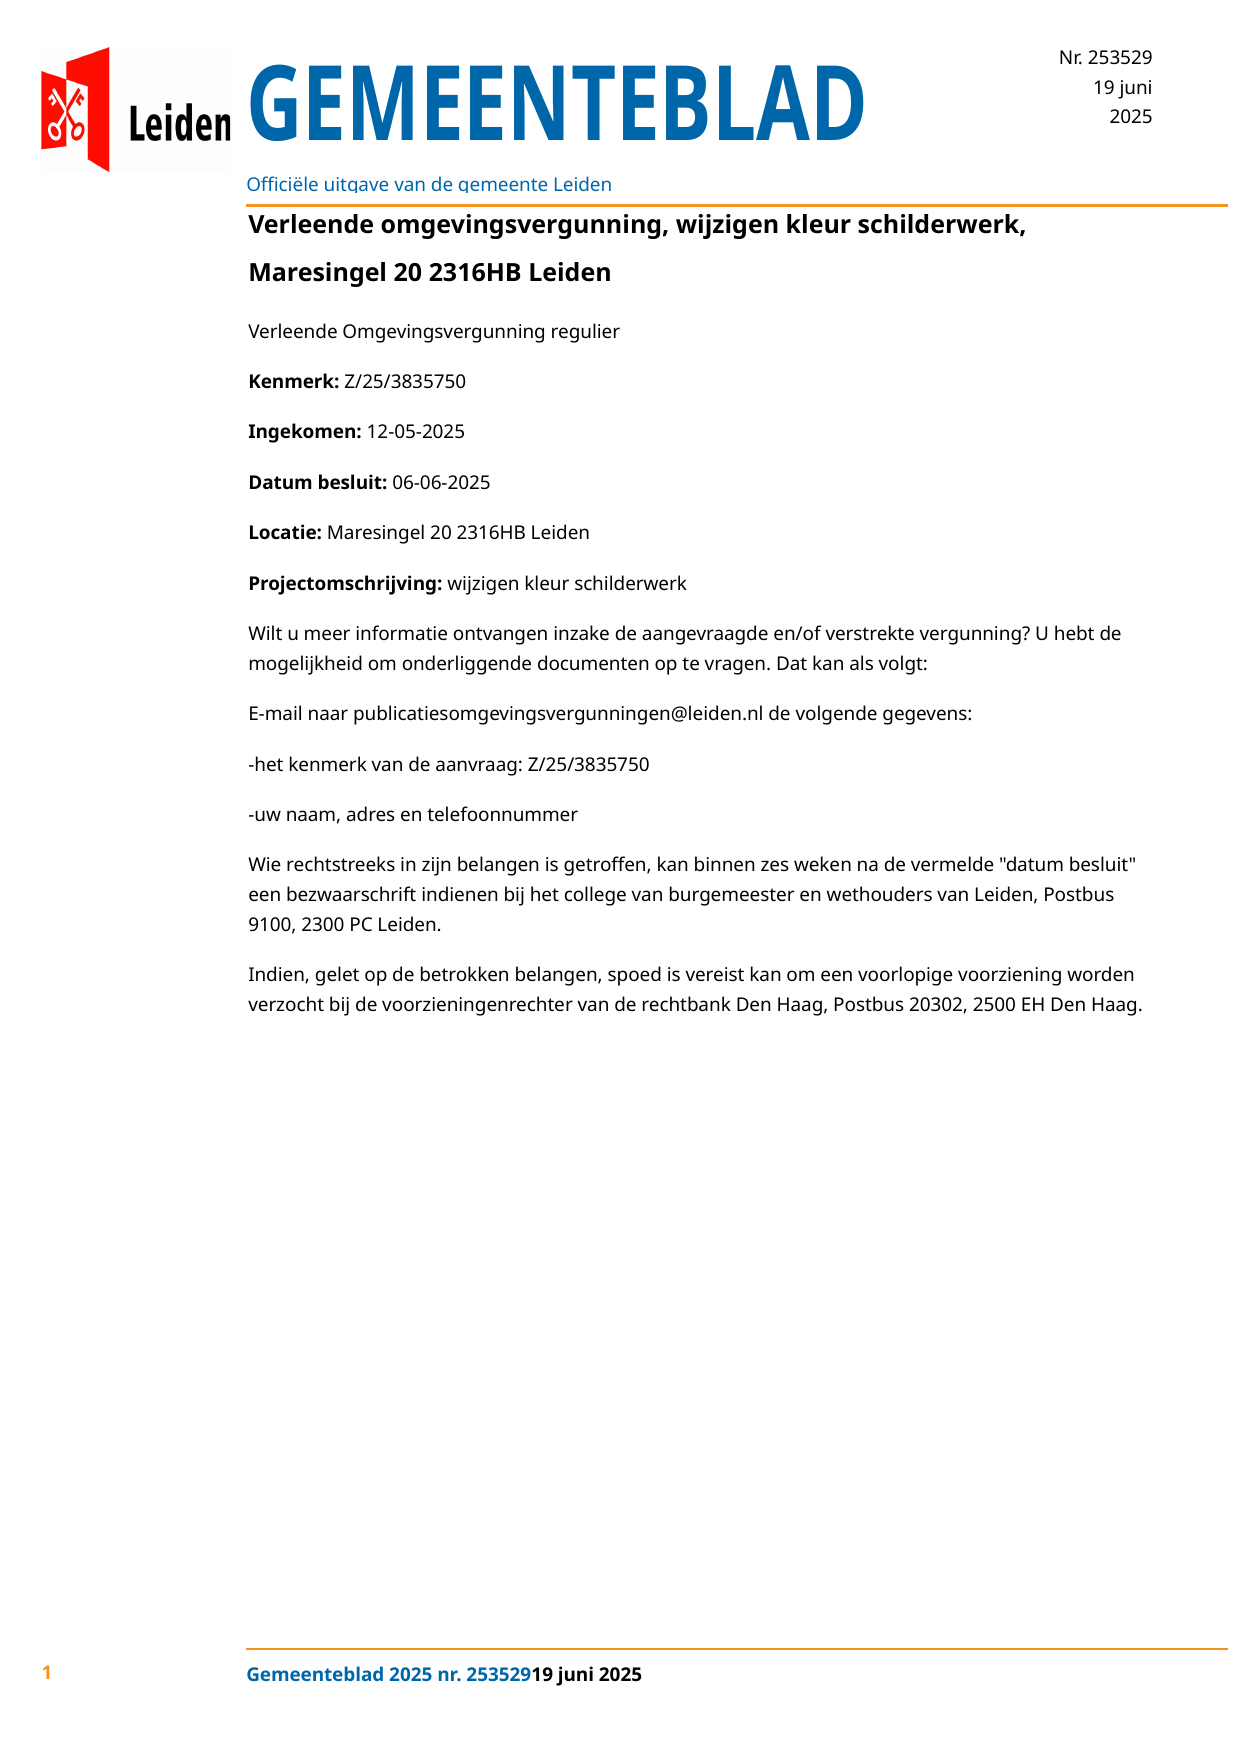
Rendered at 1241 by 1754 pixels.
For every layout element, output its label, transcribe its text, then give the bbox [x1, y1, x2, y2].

text Wilt u meer informatie ontvangen inzake de aangevraagde en/of verstrekte vergunning? U hebt de mogelijkheid om onderliggende documenten op te vragen. Dat kan als volgt: [248, 620, 1152, 676]
text Locatie: Maresingel 20 2316HB Leiden [248, 519, 1152, 545]
text Wie rechtstreeks in zijn belangen is getroffen, kan binnen zes weken na de vermelde "datum besluit" een bezwaarschrift indienen bij het college van burgemeester en wethouders van Leiden, Postbus 9100, 2300 PC Leiden. [248, 852, 1152, 937]
text Verleende omgevingsvergunning, wijzigen kleur schilderwerk, Maresingel 20 2316HB Leiden [248, 207, 1152, 288]
text Projectomschrijving: wijzigen kleur schilderwerk [248, 570, 1152, 596]
text -uw naam, adres en telefoonnummer [248, 801, 1152, 827]
picture [41, 47, 231, 172]
text -het kenmerk van de aanvraag: Z/25/3835750 [248, 751, 1152, 777]
text Ingekomen: 12-05-2025 [248, 419, 1152, 444]
text Datum besluit: 06-06-2025 [248, 469, 1152, 495]
text Kenmerk: Z/25/3835750 [248, 368, 1152, 394]
text Verleende Omgevingsvergunning regulier [248, 318, 1152, 344]
text Indien, gelet op de betrokken belangen, spoed is vereist kan om een voorlopige voorziening worden verzocht bij de voorzieningenrechter van de rechtbank Den Haag, Postbus 20302, 2500 EH Den Haag. [248, 961, 1152, 1017]
text E-mail naar publicatiesomgevingsvergunningen@leiden.nl de volgende gegevens: [248, 700, 1152, 726]
